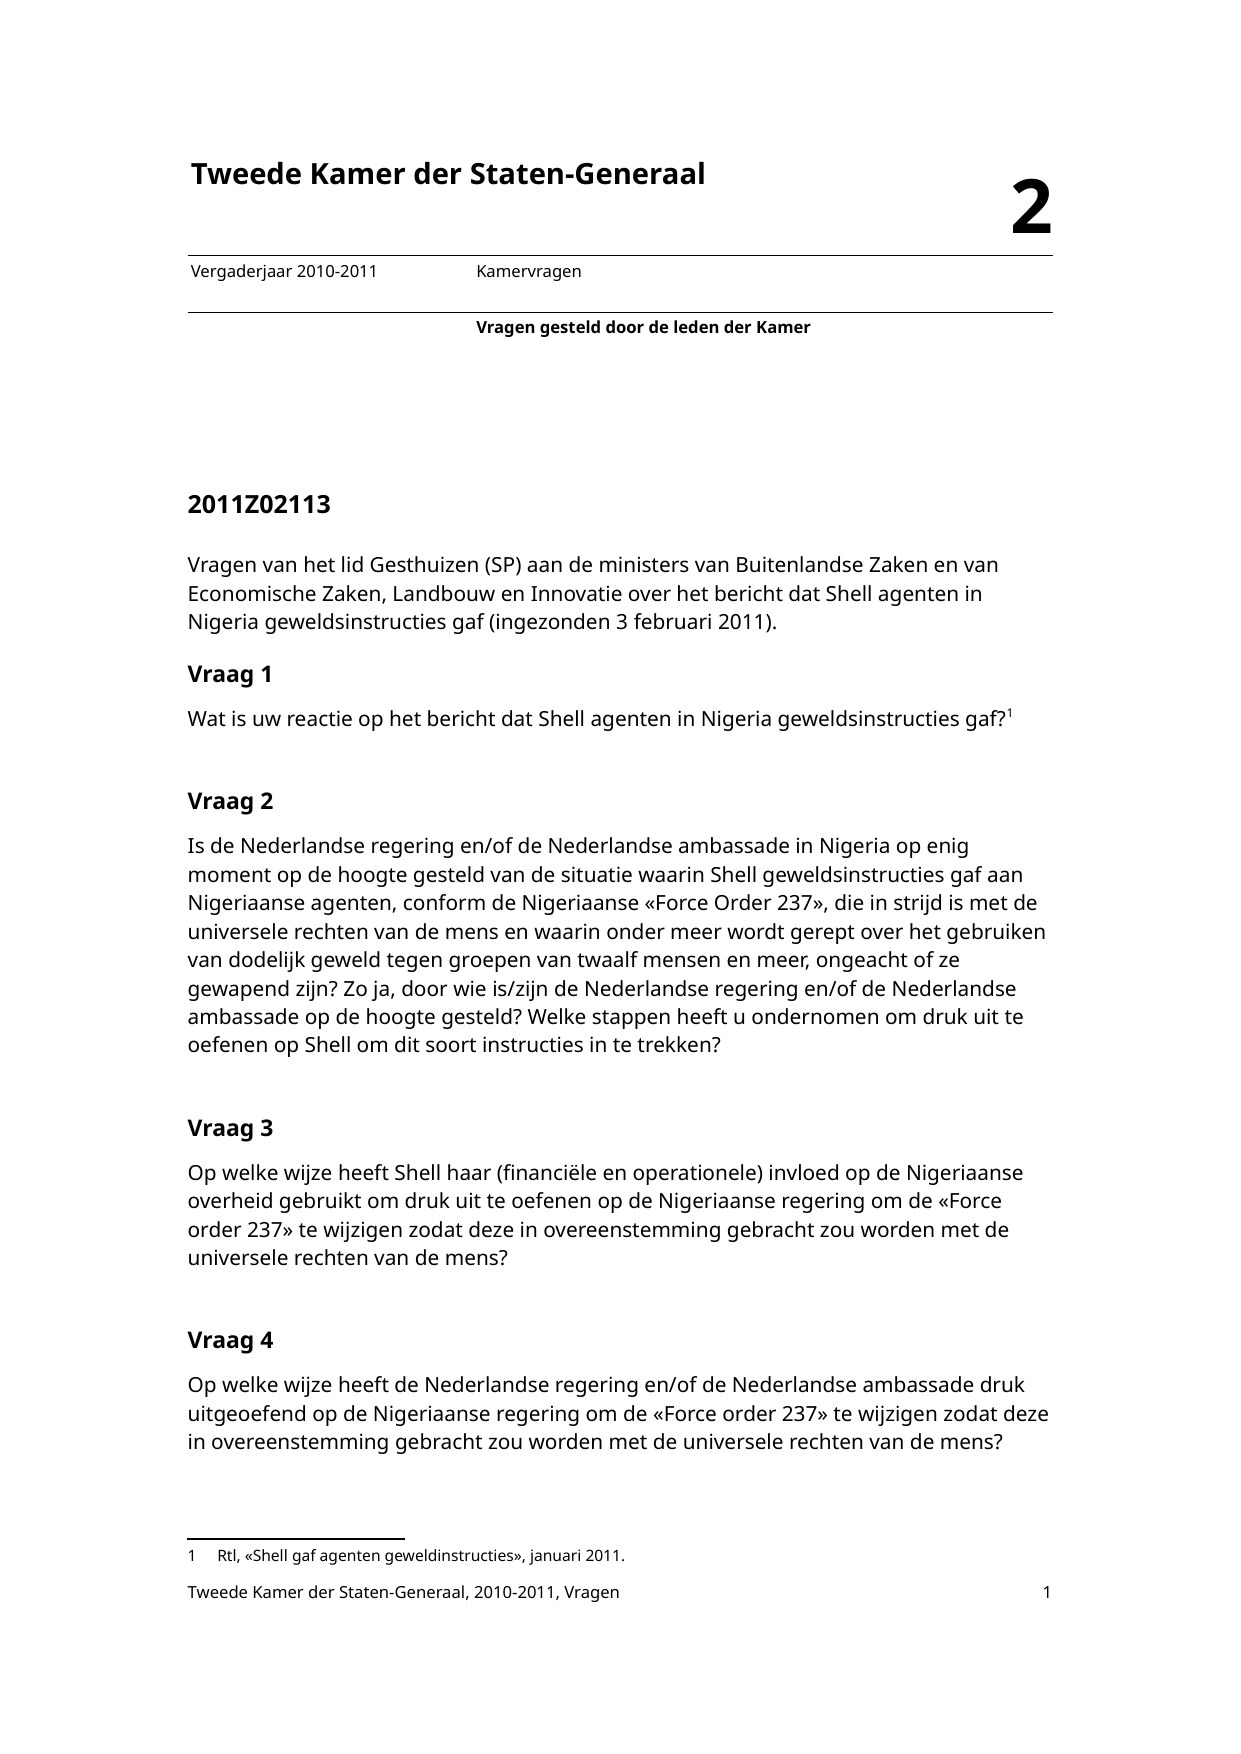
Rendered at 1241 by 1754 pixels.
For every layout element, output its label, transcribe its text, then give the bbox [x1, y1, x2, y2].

table_cell Vergaderjaar 2010-2011 [188, 256, 473, 312]
table_cell Kamervragen [473, 256, 1053, 312]
subtitle Vraag 2 [187, 785, 1053, 817]
text Wat is uw reactie op het bericht dat Shell agenten in Nigeria geweldsinstructies gaf? [187, 704, 1053, 733]
text Op welke wijze heeft Shell haar (financiële en operationele) invloed op de Nigeriaanse overheid gebruikt om druk uit te oefenen op de Nigeriaanse regering om de «Force order 237» te wijzigen zodat deze in overeenstemming gebracht zou worden met de universele rechten van de mens? [187, 1158, 1053, 1272]
subtitle Vraag 4 [187, 1324, 1053, 1355]
text 2011Z02113 [187, 487, 1053, 521]
subtitle Vraag 3 [187, 1112, 1053, 1143]
table_header 2 [880, 150, 1053, 255]
table_cell [188, 313, 473, 339]
subtitle Vraag 1 [187, 658, 1053, 689]
table_header Tweede Kamer der Staten-Generaal [188, 150, 879, 255]
text Is de Nederlandse regering en/of de Nederlandse ambassade in Nigeria op enig moment op de hoogte gesteld van de situatie waarin Shell geweldsinstructies gaf aan Nigeriaanse agenten, conform de Nigeriaanse «Force Order 237», die in strijd is met de universele rechten van de mens en waarin onder meer wordt gerept over het gebruiken van dodelijk geweld tegen groepen van twaalf mensen en meer, ongeacht of ze gewapend zijn? Zo ja, door wie is/zijn de Nederlandse regering en/of de Nederlandse ambassade op de hoogte gesteld? Welke stappen heeft u ondernomen om druk uit te oefenen op Shell om dit soort instructies in te trekken? [187, 832, 1053, 1059]
table_cell Vragen gesteld door de leden der Kamer [473, 313, 1053, 339]
text Vragen van het lid Gesthuizen (SP) aan de ministers van Buitenlandse Zaken en van Economische Zaken, Landbouw en Innovatie over het bericht dat Shell agenten in Nigeria geweldsinstructies gaf (ingezonden 3 februari 2011). [187, 550, 1053, 636]
text Rtl, «Shell gaf agenten geweldinstructies», januari 2011. [187, 1538, 1053, 1566]
text Op welke wijze heeft de Nederlandse regering en/of de Nederlandse ambassade druk uitgeoefend op de Nigeriaanse regering om de «Force order 237» te wijzigen zodat deze in overeenstemming gebracht zou worden met de universele rechten van de mens? [187, 1370, 1053, 1456]
